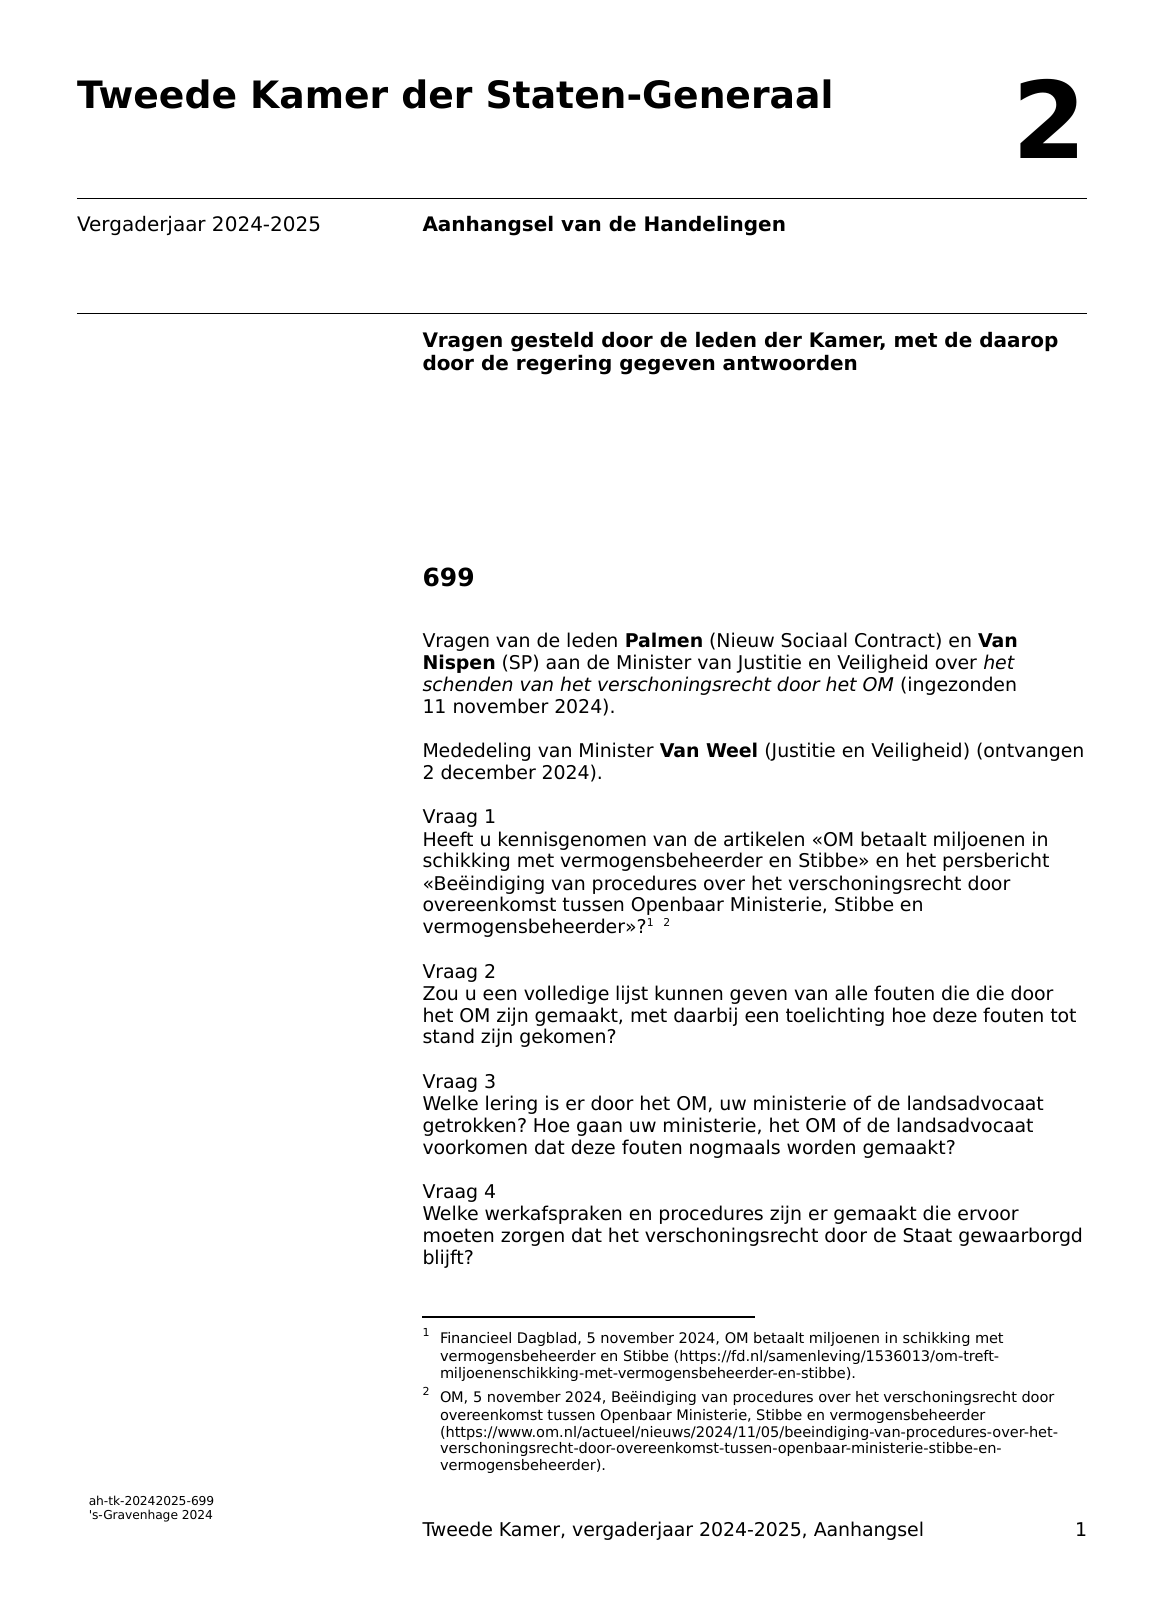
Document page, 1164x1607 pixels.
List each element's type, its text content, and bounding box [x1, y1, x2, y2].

table_header 2 [886, 59, 1087, 198]
table_cell [77, 314, 422, 375]
table_header Tweede Kamer der Staten-Generaal [77, 59, 886, 198]
table_cell Aanhangsel van de Handelingen [422, 199, 1087, 313]
text Vraag 2 [422, 961, 1087, 982]
text Vraag 4 [422, 1181, 1087, 1203]
table_cell Vragen gesteld door de leden der Kamer, met de daarop door de regering gegeven antwoorden [422, 314, 1087, 375]
text 's-Gravenhage 2024 [88, 1508, 323, 1522]
text Welke lering is er door het OM, uw ministerie of de landsadvocaat getrokken? Hoe gaan uw ministerie, het OM of de landsadvocaat voorkomen dat deze fouten nogmaals worden gemaakt? [422, 1093, 1087, 1158]
table_cell Vergaderjaar 2024-2025 [77, 199, 422, 313]
text Mededeling van Minister Van Weel (Justitie en Veiligheid) (ontvangen 2 december 2024). [422, 740, 1087, 784]
text Zou u een volledige lijst kunnen geven van alle fouten die die door het OM zijn gemaakt, met daarbij een toelichting hoe deze fouten tot stand zijn gekomen? [422, 982, 1087, 1048]
text Financieel Dagblad, 5 november 2024, OM betaalt miljoenen in schikking met vermogensbeheerder en Stibbe (https://fd.nl/samenleving/1536013/om-treft-miljoenenschikking-met-vermogensbeheerder-en-stibbe). [422, 1326, 1087, 1382]
text Heeft u kennisgenomen van de artikelen «OM betaalt miljoenen in schikking met vermogensbeheerder en Stibbe» en het persbericht «Beëindiging van procedures over het verschoningsrecht door overeenkomst tussen Openbaar Ministerie, Stibbe en vermogensbeheerder»? [422, 828, 1087, 938]
text Vraag 3 [422, 1071, 1087, 1093]
text Vragen van de leden Palmen (Nieuw Sociaal Contract) en Van Nispen (SP) aan de Minister van Justitie en Veiligheid over het schenden van het verschoningsrecht door het OM (ingezonden 11 november 2024). [422, 630, 1087, 718]
text ah-tk-20242025-699 [88, 1494, 323, 1508]
text OM, 5 november 2024, Beëindiging van procedures over het verschoningsrecht door overeenkomst tussen Openbaar Ministerie, Stibbe en vermogensbeheerder (https://www.om.nl/actueel/nieuws/2024/11/05/beeindiging-van-procedures-over-het-verschoningsrecht-door-overeenkomst-tussen-openbaar-ministerie-stibbe-en-vermogensbeheerder). [422, 1385, 1087, 1474]
text Welke werkafspraken en procedures zijn er gemaakt die ervoor moeten zorgen dat het verschoningsrecht door de Staat gewaarborgd blijft? [422, 1203, 1087, 1269]
text 699 [422, 563, 1087, 592]
text Vraag 1 [422, 806, 1087, 828]
